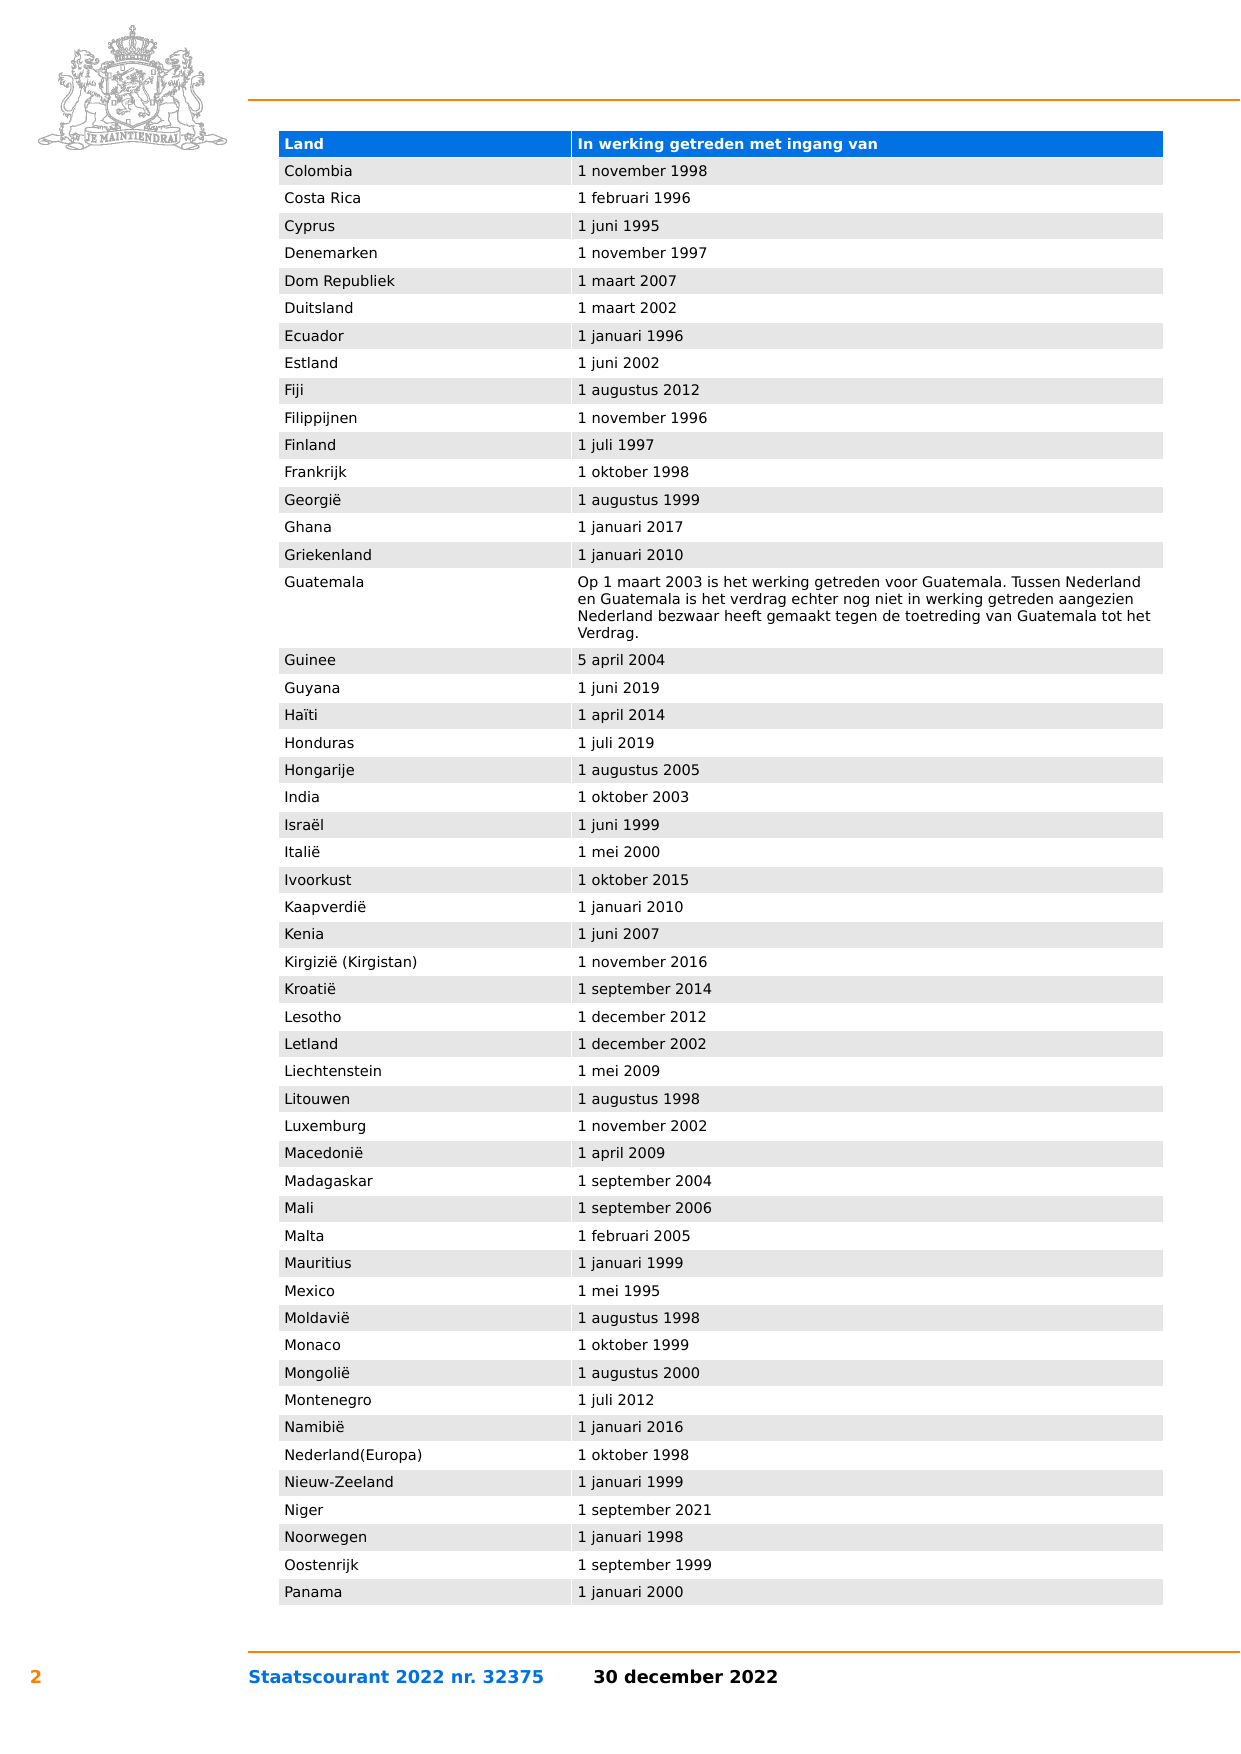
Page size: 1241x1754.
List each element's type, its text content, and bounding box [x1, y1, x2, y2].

table_cell 1 juni 2002 [572, 350, 1163, 376]
table_cell Litouwen [279, 1086, 571, 1112]
table_cell Moldavië [279, 1305, 571, 1331]
table_cell Montenegro [279, 1387, 571, 1414]
table_cell 1 augustus 2005 [572, 757, 1163, 783]
table_cell Nieuw-Zeeland [279, 1470, 571, 1496]
table_cell 1 januari 2010 [572, 894, 1163, 921]
table_cell 1 december 2002 [572, 1031, 1163, 1057]
table_cell 1 oktober 2015 [572, 867, 1163, 893]
table_cell Liechtenstein [279, 1059, 571, 1085]
table_cell Malta [279, 1223, 571, 1249]
table_cell 1 januari 2017 [572, 515, 1163, 541]
table_cell Israël [279, 812, 571, 838]
table_cell 1 augustus 1998 [572, 1305, 1163, 1331]
table_cell 1 juni 2007 [572, 922, 1163, 948]
table_cell 1 december 2012 [572, 1004, 1163, 1030]
table_cell 1 februari 2005 [572, 1223, 1163, 1249]
table_cell Macedonië [279, 1141, 571, 1167]
table_cell 1 augustus 2000 [572, 1360, 1163, 1386]
table_cell 1 maart 2002 [572, 295, 1163, 322]
table_cell Ecuador [279, 323, 571, 349]
table_cell Kirgizië (Kirgistan) [279, 949, 571, 975]
table_cell Nederland(Europa) [279, 1442, 571, 1468]
table_cell 1 oktober 1998 [572, 460, 1163, 486]
table_cell 1 september 2014 [572, 976, 1163, 1003]
table_cell 1 april 2009 [572, 1141, 1163, 1167]
table_cell Oostenrijk [279, 1552, 571, 1578]
table_cell Kaapverdië [279, 894, 571, 921]
table_cell 1 oktober 1998 [572, 1442, 1163, 1468]
table_cell 1 augustus 2012 [572, 378, 1163, 404]
table_cell Estland [279, 350, 571, 376]
table_cell Panama [279, 1579, 571, 1605]
table_cell Ghana [279, 515, 571, 541]
table_cell 1 oktober 1999 [572, 1333, 1163, 1359]
table_cell 1 januari 2000 [572, 1579, 1163, 1605]
table_cell Finland [279, 432, 571, 459]
table_cell 1 juni 1995 [572, 213, 1163, 239]
table_cell Mongolië [279, 1360, 571, 1386]
table_cell Colombia [279, 158, 571, 185]
table_cell 1 januari 1999 [572, 1470, 1163, 1496]
table_cell Costa Rica [279, 186, 571, 212]
table_cell Fiji [279, 378, 571, 404]
table_cell Kroatië [279, 976, 571, 1003]
table_cell 1 juni 1999 [572, 812, 1163, 838]
table_cell Luxemburg [279, 1113, 571, 1140]
table_cell Guinee [279, 648, 571, 674]
table_cell Op 1 maart 2003 is het werking getreden voor Guatemala. Tussen Nederland en Guatemala is het verdrag echter nog niet in werking getreden aangezien Nederland bezwaar heeft gemaakt tegen de toetreding van Guatemala tot het Verdrag. [572, 569, 1163, 647]
picture [38, 25, 227, 150]
table_cell Noorwegen [279, 1524, 571, 1551]
table_cell Guyana [279, 675, 571, 701]
table_cell Hongarije [279, 757, 571, 783]
table_cell 1 januari 1999 [572, 1250, 1163, 1277]
table_cell 1 november 1998 [572, 158, 1163, 185]
table_cell Georgië [279, 487, 571, 513]
table_cell 1 januari 2010 [572, 542, 1163, 568]
table_cell Letland [279, 1031, 571, 1057]
table_cell 1 augustus 1999 [572, 487, 1163, 513]
table_cell 1 september 2021 [572, 1497, 1163, 1523]
table_cell 1 september 2006 [572, 1196, 1163, 1222]
table_cell 1 januari 1998 [572, 1524, 1163, 1551]
table_cell 1 februari 1996 [572, 186, 1163, 212]
table_cell Namibië [279, 1415, 571, 1441]
table_cell 5 april 2004 [572, 648, 1163, 674]
table_cell 1 mei 2000 [572, 839, 1163, 866]
table_cell Filippijnen [279, 405, 571, 431]
table_cell 1 november 2016 [572, 949, 1163, 975]
table_cell 1 juni 2019 [572, 675, 1163, 701]
table_cell 1 juli 2012 [572, 1387, 1163, 1414]
table_cell Italië [279, 839, 571, 866]
table_header Land [279, 131, 571, 157]
table_cell Niger [279, 1497, 571, 1523]
table_cell 1 mei 2009 [572, 1059, 1163, 1085]
table_cell 1 oktober 2003 [572, 785, 1163, 811]
table_cell Kenia [279, 922, 571, 948]
table_cell 1 november 2002 [572, 1113, 1163, 1140]
table_cell 1 mei 1995 [572, 1278, 1163, 1304]
table_cell Guatemala [279, 569, 571, 647]
table_cell Cyprus [279, 213, 571, 239]
table_cell Dom Republiek [279, 268, 571, 294]
table_cell 1 september 1999 [572, 1552, 1163, 1578]
table_cell Ivoorkust [279, 867, 571, 893]
table_cell 1 april 2014 [572, 703, 1163, 729]
table_cell Griekenland [279, 542, 571, 568]
table_cell Honduras [279, 730, 571, 756]
table_cell Frankrijk [279, 460, 571, 486]
table_cell Monaco [279, 1333, 571, 1359]
table_cell Mexico [279, 1278, 571, 1304]
table_cell Duitsland [279, 295, 571, 322]
table_cell 1 juli 2019 [572, 730, 1163, 756]
table_cell Madagaskar [279, 1168, 571, 1194]
table_cell Mauritius [279, 1250, 571, 1277]
table_cell 1 juli 1997 [572, 432, 1163, 459]
table_cell 1 januari 2016 [572, 1415, 1163, 1441]
table_cell 1 november 1996 [572, 405, 1163, 431]
table_cell 1 augustus 1998 [572, 1086, 1163, 1112]
table_cell Haïti [279, 703, 571, 729]
table_cell 1 september 2004 [572, 1168, 1163, 1194]
table_cell 1 november 1997 [572, 241, 1163, 267]
table_cell Lesotho [279, 1004, 571, 1030]
table_header In werking getreden met ingang van [572, 131, 1163, 157]
table_cell 1 januari 1996 [572, 323, 1163, 349]
table_cell 1 maart 2007 [572, 268, 1163, 294]
table_cell India [279, 785, 571, 811]
table_cell Denemarken [279, 241, 571, 267]
table_cell Mali [279, 1196, 571, 1222]
